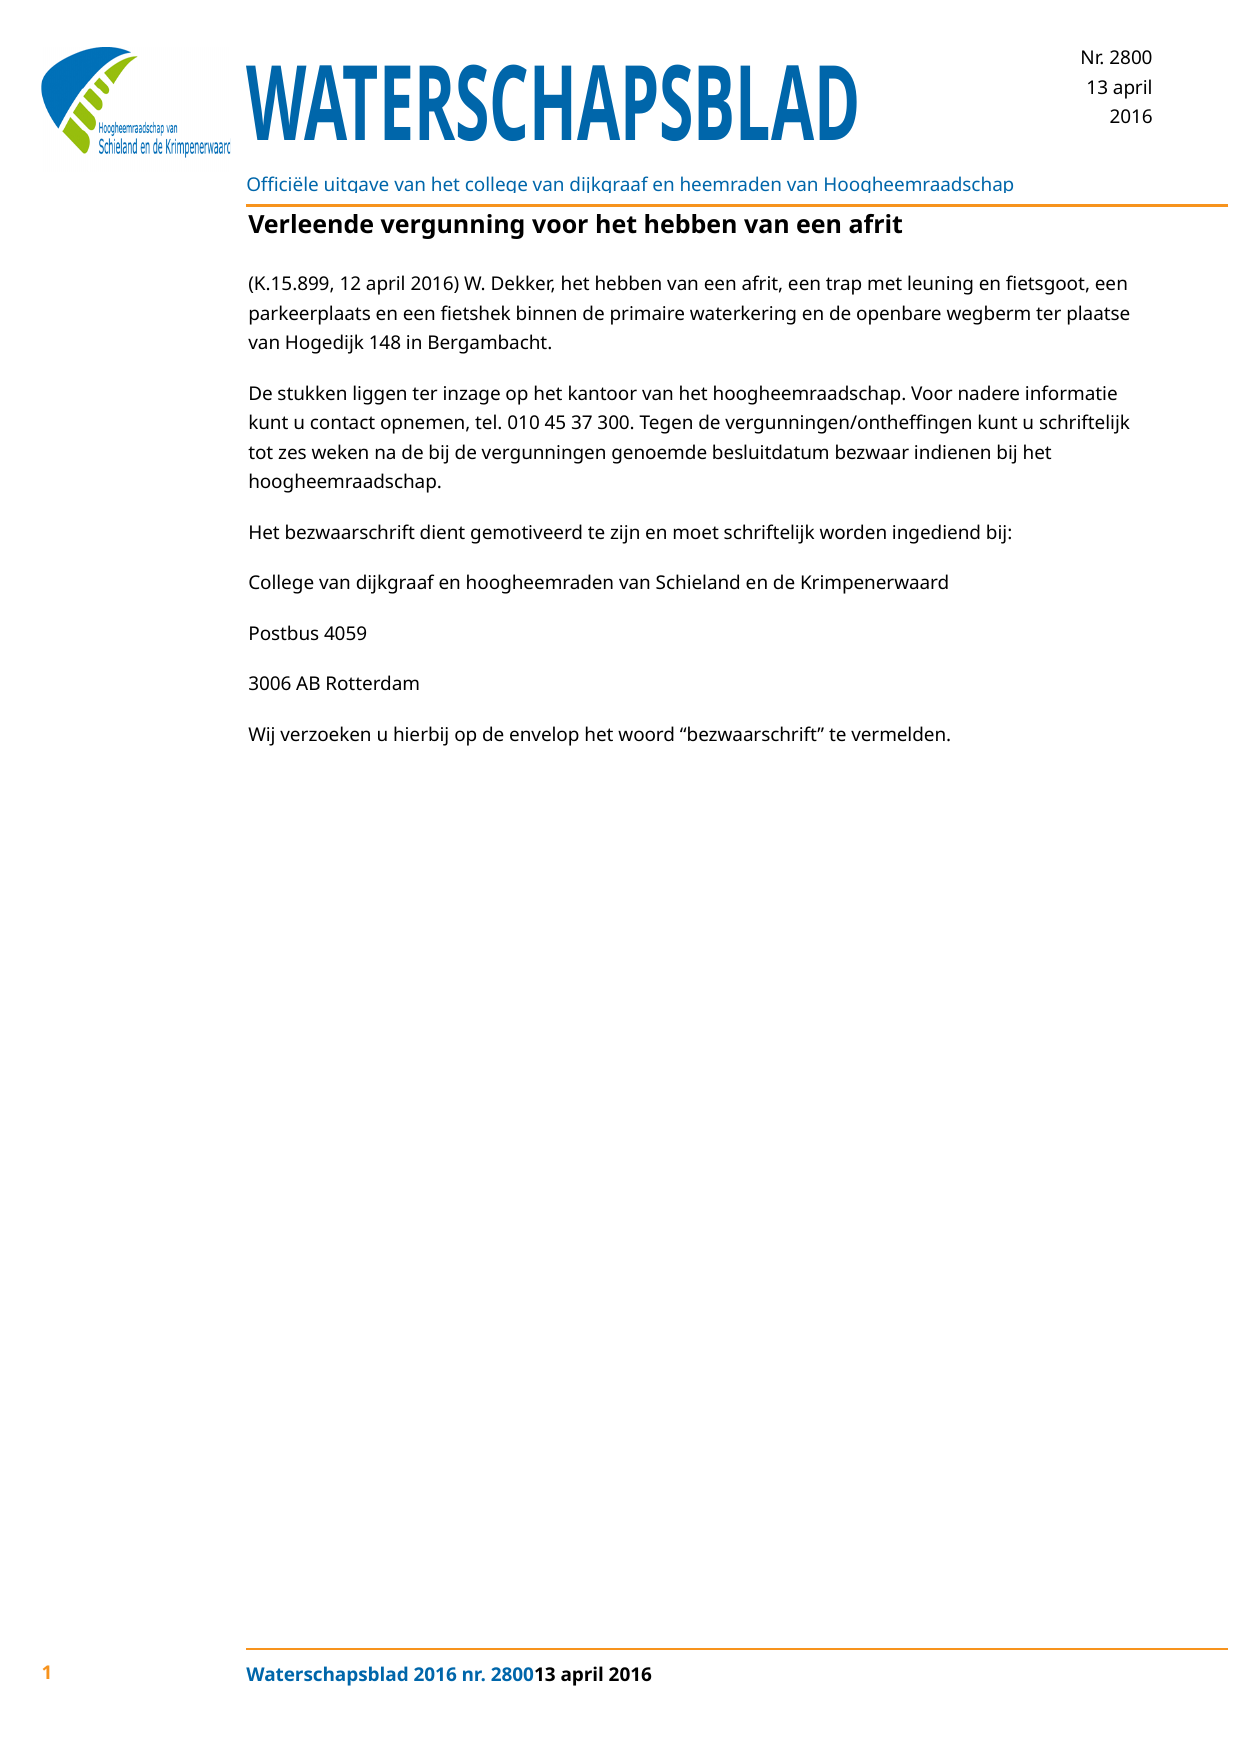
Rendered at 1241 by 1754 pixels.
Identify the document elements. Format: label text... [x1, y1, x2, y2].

text Het bezwaarschrift dient gemotiveerd te zijn en moet schriftelijk worden ingediend bij: [248, 519, 1152, 545]
text Postbus 4059 [248, 620, 1152, 646]
text De stukken liggen ter inzage op het kantoor van het hoogheemraadschap. Voor nadere informatie kunt u contact opnemen, tel. 010 45 37 300. Tegen de vergunningen/ontheffingen kunt u schriftelijk tot zes weken na de bij de vergunningen genoemde besluitdatum bezwaar indienen bij het hoogheemraadschap. [248, 380, 1152, 494]
text Wij verzoeken u hierbij op de envelop het woord “bezwaarschrift” te vermelden. [248, 721, 1152, 746]
picture [41, 47, 231, 172]
text College van dijkgraaf en hoogheemraden van Schieland en de Krimpenerwaard [248, 569, 1152, 595]
text 3006 AB Rotterdam [248, 670, 1152, 696]
text (K.15.899, 12 april 2016) W. Dekker, het hebben van een afrit, een trap met leuning en fietsgoot, een parkeerplaats en een fietshek binnen de primaire waterkering en de openbare wegberm ter plaatse van Hogedijk 148 in Bergambacht. [248, 270, 1152, 355]
text Verleende vergunning voor het hebben van een afrit [248, 207, 1152, 241]
